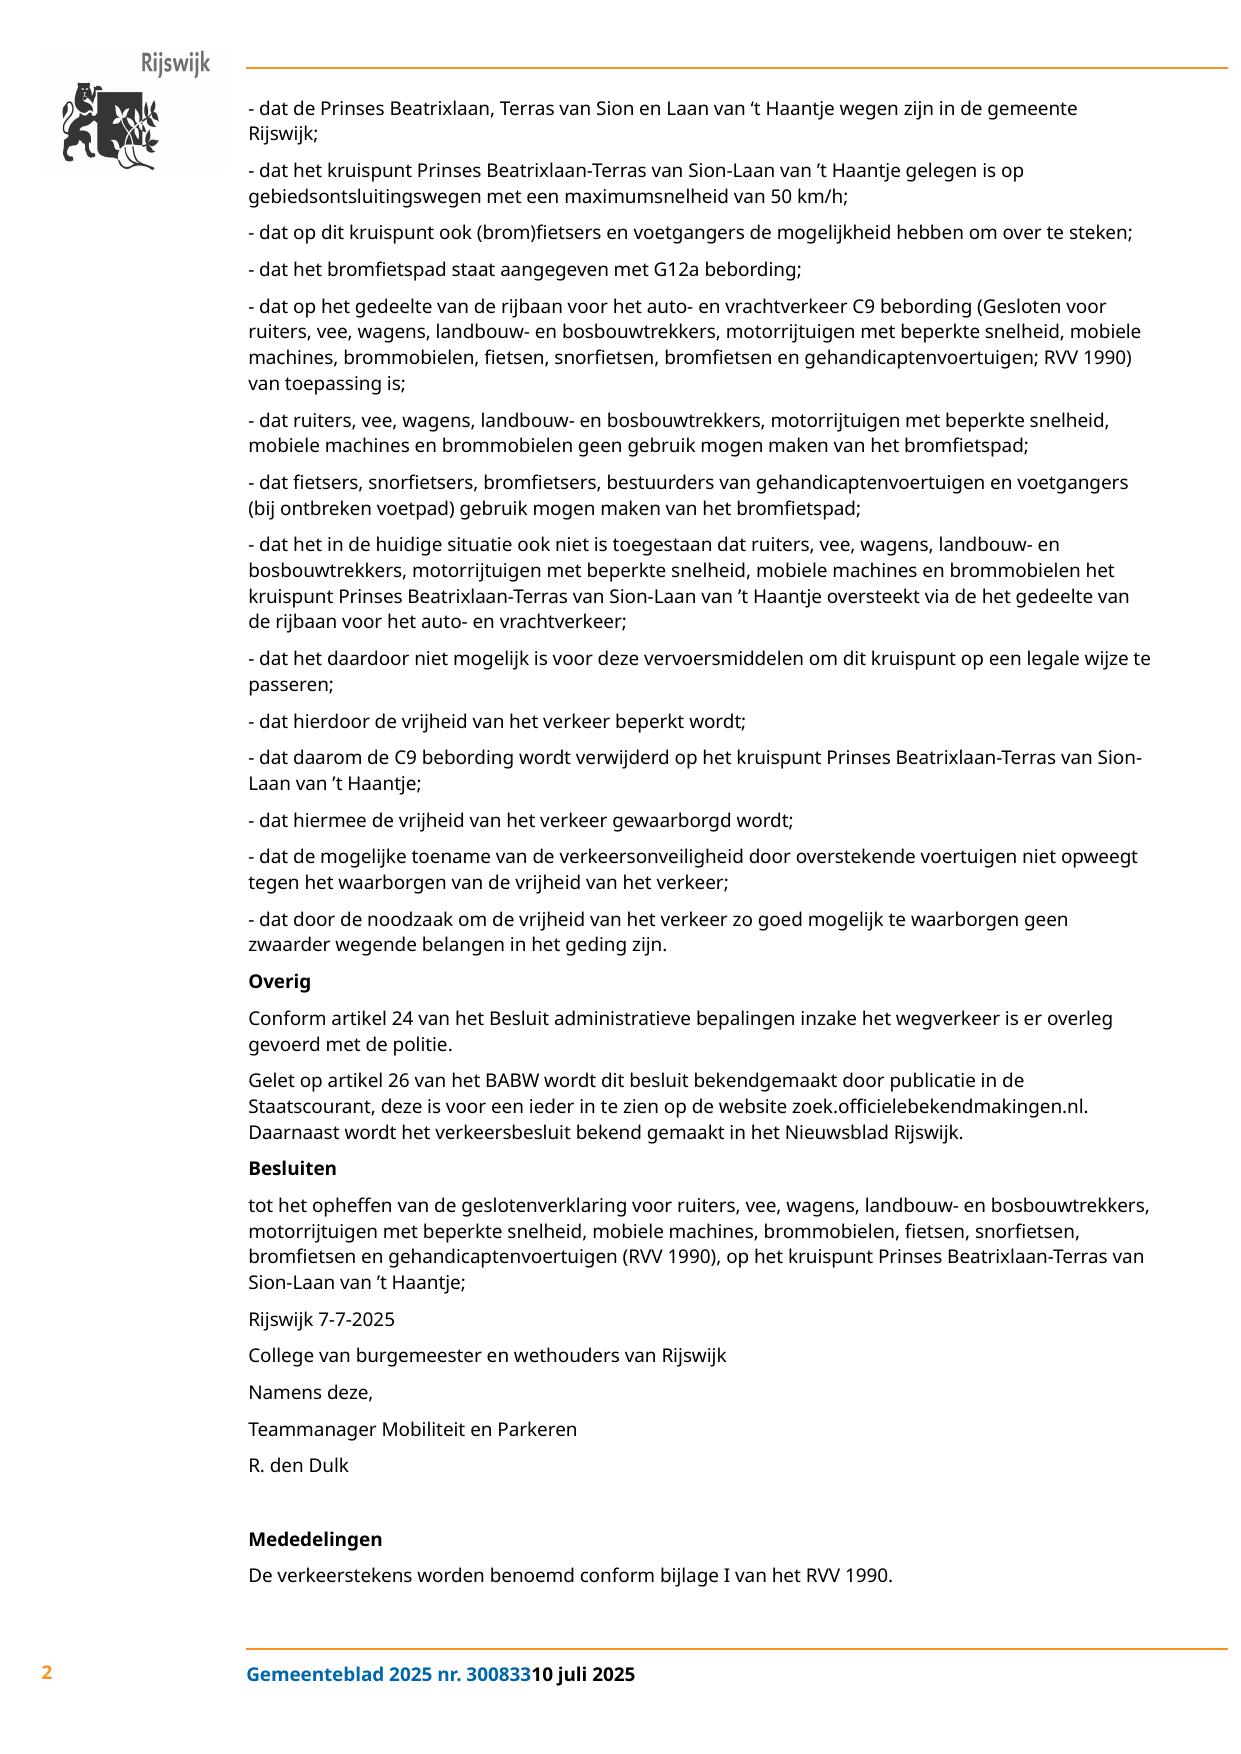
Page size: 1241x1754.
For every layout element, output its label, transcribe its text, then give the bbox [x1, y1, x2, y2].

text Mededelingen [248, 1526, 1152, 1552]
text Rijswijk 7-7-2025 [248, 1306, 1152, 1332]
picture [41, 47, 231, 172]
text - dat op dit kruispunt ook (brom)fietsers en voetgangers de mogelijkheid hebben om over te steken; [248, 219, 1152, 245]
text Namens deze, [248, 1379, 1152, 1405]
text - dat op het gedeelte van de rijbaan voor het auto- en vrachtverkeer C9 bebording (Gesloten voor ruiters, vee, wagens, landbouw- en bosbouwtrekkers, motorrijtuigen met beperkte snelheid, mobiele machines, brommobielen, fietsen, snorfietsen, bromfietsen en gehandicaptenvoertuigen; RVV 1990) van toepassing is; [248, 293, 1152, 396]
text - dat het bromfietspad staat aangegeven met G12a bebording; [248, 256, 1152, 282]
text - dat ruiters, vee, wagens, landbouw- en bosbouwtrekkers, motorrijtuigen met beperkte snelheid, mobiele machines en brommobielen geen gebruik mogen maken van het bromfietspad; [248, 407, 1152, 458]
text R. den Dulk [248, 1453, 1152, 1478]
text Conform artikel 24 van het Besluit administratieve bepalingen inzake het wegverkeer is er overleg gevoerd met de politie. [248, 1005, 1152, 1056]
text Overig [248, 968, 1152, 994]
text - dat het kruispunt Prinses Beatrixlaan-Terras van Sion-Laan van ’t Haantje gelegen is op gebiedsontsluitingswegen met een maximumsnelheid van 50 km/h; [248, 157, 1152, 209]
text - dat het daardoor niet mogelijk is voor deze vervoersmiddelen om dit kruispunt op een legale wijze te passeren; [248, 645, 1152, 697]
text - dat hierdoor de vrijheid van het verkeer beperkt wordt; [248, 708, 1152, 733]
text - dat door de noodzaak om de vrijheid van het verkeer zo goed mogelijk te waarborgen geen zwaarder wegende belangen in het geding zijn. [248, 906, 1152, 957]
text - dat de mogelijke toename van de verkeersonveiligheid door overstekende voertuigen niet opweegt tegen het waarborgen van de vrijheid van het verkeer; [248, 843, 1152, 895]
text - dat het in de huidige situatie ook niet is toegestaan dat ruiters, vee, wagens, landbouw- en bosbouwtrekkers, motorrijtuigen met beperkte snelheid, mobiele machines en brommobielen het kruispunt Prinses Beatrixlaan-Terras van Sion-Laan van ’t Haantje oversteekt via de het gedeelte van de rijbaan voor het auto- en vrachtverkeer; [248, 532, 1152, 634]
text - dat de Prinses Beatrixlaan, Terras van Sion en Laan van ‘t Haantje wegen zijn in de gemeente Rijswijk; [248, 95, 1152, 146]
text Teammanager Mobiliteit en Parkeren [248, 1416, 1152, 1442]
text Besluiten [248, 1156, 1152, 1181]
text - dat daarom de C9 bebording wordt verwijderd op het kruispunt Prinses Beatrixlaan-Terras van Sion-Laan van ’t Haantje; [248, 744, 1152, 796]
text De verkeerstekens worden benoemd conform bijlage I van het RVV 1990. [248, 1563, 1152, 1588]
text - dat fietsers, snorfietsers, bromfietsers, bestuurders van gehandicaptenvoertuigen en voetgangers (bij ontbreken voetpad) gebruik mogen maken van het bromfietspad; [248, 469, 1152, 521]
text tot het opheffen van de geslotenverklaring voor ruiters, vee, wagens, landbouw- en bosbouwtrekkers, motorrijtuigen met beperkte snelheid, mobiele machines, brommobielen, fietsen, snorfietsen, bromfietsen en gehandicaptenvoertuigen (RVV 1990), op het kruispunt Prinses Beatrixlaan-Terras van Sion-Laan van ’t Haantje; [248, 1192, 1152, 1295]
text Gelet op artikel 26 van het BABW wordt dit besluit bekendgemaakt door publicatie in de Staatscourant, deze is voor een ieder in te zien op de website zoek.officielebekendmakingen.nl. Daarnaast wordt het verkeersbesluit bekend gemaakt in het Nieuwsblad Rijswijk. [248, 1067, 1152, 1144]
text College van burgemeester en wethouders van Rijswijk [248, 1343, 1152, 1368]
text - dat hiermee de vrijheid van het verkeer gewaarborgd wordt; [248, 807, 1152, 833]
